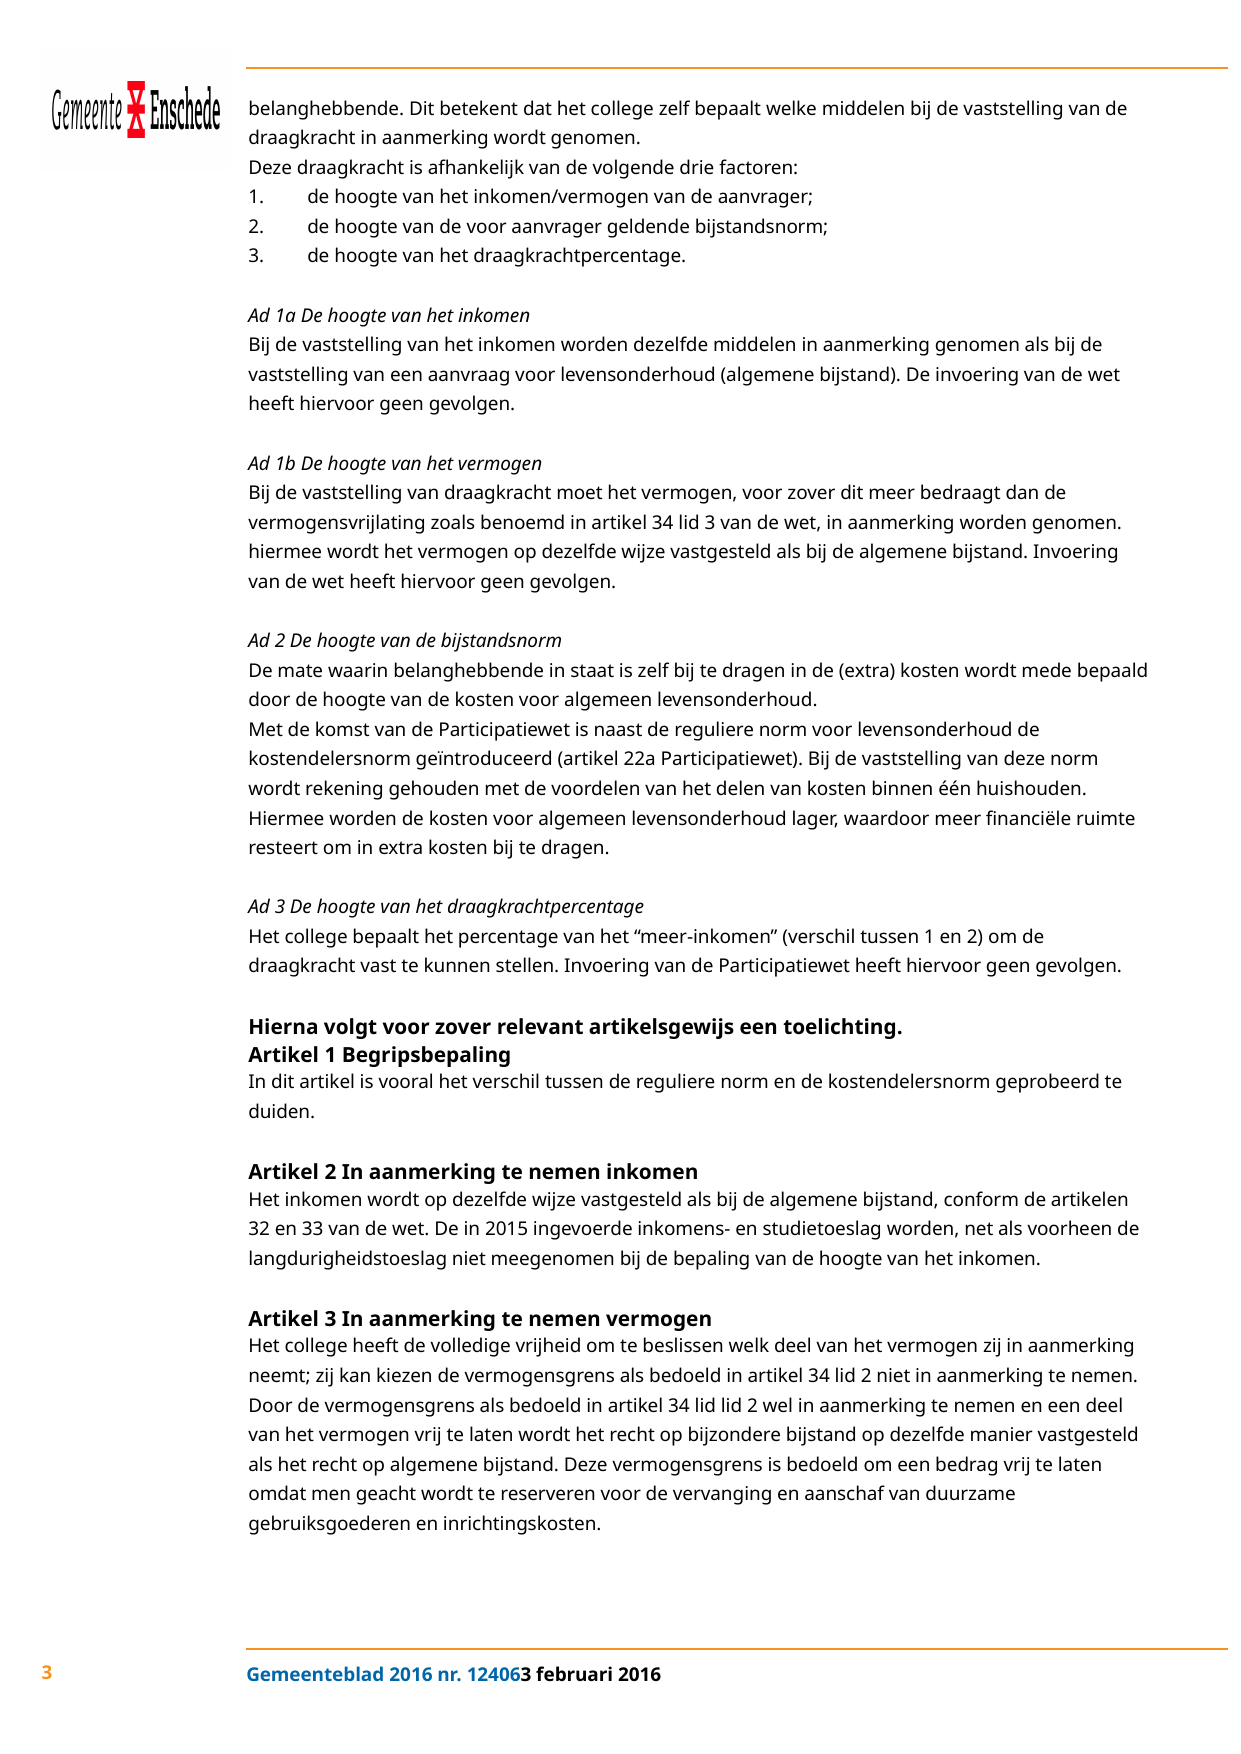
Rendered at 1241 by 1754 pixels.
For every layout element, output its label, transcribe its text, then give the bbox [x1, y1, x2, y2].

text Het inkomen wordt op dezelfde wijze vastgesteld als bij de algemene bijstand, conform de artikelen 32 en 33 van de wet. De in 2015 ingevoerde inkomens- en studietoeslag worden, net als voorheen de langdurigheidstoeslag niet meegenomen bij de bepaling van de hoogte van het inkomen. [248, 1186, 1152, 1271]
text Het college heeft de volledige vrijheid om te beslissen welk deel van het vermogen zij in aanmerking neemt; zij kan kiezen de vermogensgrens als bedoeld in artikel 34 lid 2 niet in aanmerking te nemen. Door de vermogensgrens als bedoeld in artikel 34 lid lid 2 wel in aanmerking te nemen en een deel van het vermogen vrij te laten wordt het recht op bijzondere bijstand op dezelfde manier vastgesteld als het recht op algemene bijstand. Deze vermogensgrens is bedoeld om een bedrag vrij te laten omdat men geacht wordt te reserveren voor de vervanging en aanschaf van duurzame gebruiksgoederen en inrichtingskosten. [248, 1333, 1152, 1536]
text Met de komst van de Participatiewet is naast de reguliere norm voor levensonderhoud de kostendelersnorm geïntroduceerd (artikel 22a Participatiewet). Bij de vaststelling van deze norm wordt rekening gehouden met de voordelen van het delen van kosten binnen één huishouden. Hiermee worden de kosten voor algemeen levensonderhoud lager, waardoor meer financiële ruimte resteert om in extra kosten bij te dragen. [248, 716, 1152, 860]
text Artikel 1 Begripsbepaling [248, 1040, 1152, 1069]
list de hoogte van het draagkrachtpercentage. [248, 243, 1152, 268]
text Deze draagkracht is afhankelijk van de volgende drie factoren: [248, 154, 1152, 180]
text Ad 1a De hoogte van het inkomen [248, 302, 1152, 328]
list de hoogte van het inkomen/vermogen van de aanvrager; [248, 183, 1152, 209]
text belanghebbende. Dit betekent dat het college zelf bepaalt welke middelen bij de vaststelling van de draagkracht in aanmerking wordt genomen. [248, 95, 1152, 150]
text Bij de vaststelling van het inkomen worden dezelfde middelen in aanmerking genomen als bij de vaststelling van een aanvraag voor levensonderhoud (algemene bijstand). De invoering van de wet heeft hiervoor geen gevolgen. [248, 331, 1152, 416]
text hiermee wordt het vermogen op dezelfde wijze vastgesteld als bij de algemene bijstand. Invoering van de wet heeft hiervoor geen gevolgen. [248, 538, 1152, 594]
text Hierna volgt voor zover relevant artikelsgewijs een toelichting. [248, 1012, 1152, 1040]
picture [41, 47, 231, 172]
text Ad 3 De hoogte van het draagkrachtpercentage [248, 893, 1152, 919]
text Artikel 3 In aanmerking te nemen vermogen [248, 1304, 1152, 1333]
text In dit artikel is vooral het verschil tussen de reguliere norm en de kostendelersnorm geprobeerd te duiden. [248, 1069, 1152, 1124]
text De mate waarin belanghebbende in staat is zelf bij te dragen in de (extra) kosten wordt mede bepaald door de hoogte van de kosten voor algemeen levensonderhoud. [248, 657, 1152, 712]
text Ad 1b De hoogte van het vermogen [248, 450, 1152, 476]
text Ad 2 De hoogte van de bijstandsnorm [248, 627, 1152, 653]
list de hoogte van de voor aanvrager geldende bijstandsnorm; [248, 213, 1152, 239]
text Het college bepaalt het percentage van het “meer-inkomen” (verschil tussen 1 en 2) om de draagkracht vast te kunnen stellen. Invoering van de Participatiewet heeft hiervoor geen gevolgen. [248, 923, 1152, 978]
text Artikel 2 In aanmerking te nemen inkomen [248, 1157, 1152, 1186]
text Bij de vaststelling van draagkracht moet het vermogen, voor zover dit meer bedraagt dan de vermogensvrijlating zoals benoemd in artikel 34 lid 3 van de wet, in aanmerking worden genomen. [248, 479, 1152, 535]
